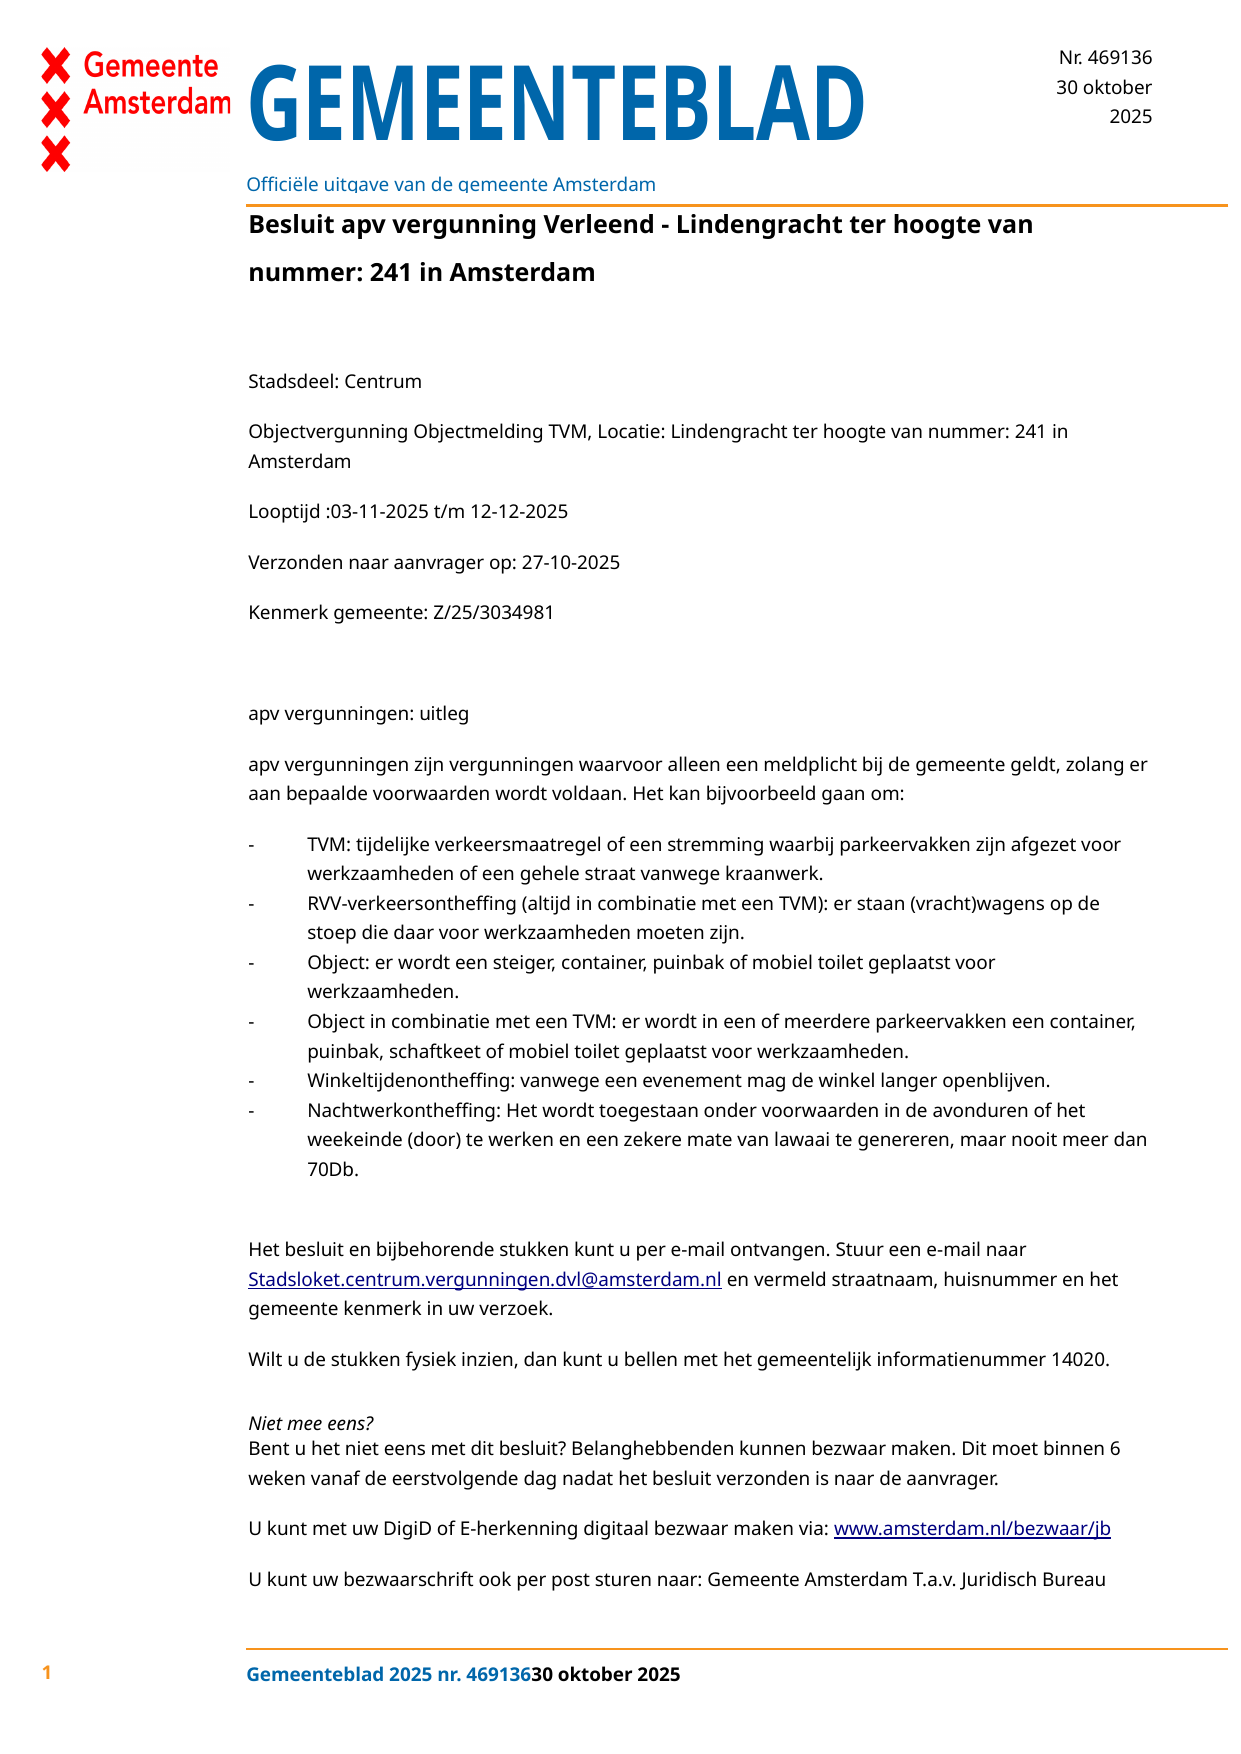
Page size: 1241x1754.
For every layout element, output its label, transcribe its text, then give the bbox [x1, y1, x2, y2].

text Looptijd :03-11-2025 t/m 12-12-2025 [248, 499, 1152, 524]
text apv vergunningen: uitleg [248, 700, 1152, 726]
list Winkeltijdenontheffing: vanwege een evenement mag de winkel langer openblijven. [248, 1067, 1152, 1093]
text Wilt u de stukken fysiek inzien, dan kunt u bellen met het gemeentelijk informatienummer 14020. [248, 1346, 1152, 1372]
list RVV-verkeersontheffing (altijd in combinatie met een TVM): er staan (vracht)wagens op de stoep die daar voor werkzaamheden moeten zijn. [248, 890, 1152, 945]
text Kenmerk gemeente: Z/25/3034981 [248, 599, 1152, 625]
text Besluit apv vergunning Verleend - Lindengracht ter hoogte van nummer: 241 in Amsterdam [248, 207, 1152, 288]
text U kunt uw bezwaarschrift ook per post sturen naar: Gemeente Amsterdam T.a.v. Juridisch Bureau [248, 1566, 1152, 1592]
list Object in combinatie met een TVM: er wordt in een of meerdere parkeervakken een container, puinbak, schaftkeet of mobiel toilet geplaatst voor werkzaamheden. [248, 1008, 1152, 1064]
text Objectvergunning Objectmelding TVM, Locatie: Lindengracht ter hoogte van nummer: 241 in Amsterdam [248, 419, 1152, 474]
list Object: er wordt een steiger, container, puinbak of mobiel toilet geplaatst voor werkzaamheden. [248, 949, 1152, 1004]
list TVM: tijdelijke verkeersmaatregel of een stremming waarbij parkeervakken zijn afgezet voor werkzaamheden of een gehele straat vanwege kraanwerk. [248, 831, 1152, 886]
picture [41, 47, 231, 172]
text apv vergunningen zijn vergunningen waarvoor alleen een meldplicht bij de gemeente geldt, zolang er aan bepaalde voorwaarden wordt voldaan. Het kan bijvoorbeeld gaan om: [248, 751, 1152, 806]
text Het besluit en bijbehorende stukken kunt u per e-mail ontvangen. Stuur een e-mail naar Stadsloket.centrum.vergunningen.dvl@amsterdam.nl en vermeld straatnaam, huisnummer en het gemeente kenmerk in uw verzoek. [248, 1236, 1152, 1321]
text Niet mee eens? [248, 1410, 1152, 1436]
text U kunt met uw DigiD of E-herkenning digitaal bezwaar maken via: www.amsterdam.nl/bezwaar/jb [248, 1516, 1152, 1541]
text Verzonden naar aanvrager op: 27-10-2025 [248, 549, 1152, 575]
text Stadsdeel: Centrum [248, 368, 1152, 394]
list Nachtwerkontheffing: Het wordt toegestaan onder voorwaarden in de avonduren of het weekeinde (door) te werken en een zekere mate van lawaai te genereren, maar nooit meer dan 70Db. [248, 1097, 1152, 1182]
text Bent u het niet eens met dit besluit? Belanghebbenden kunnen bezwaar maken. Dit moet binnen 6 weken vanaf de eerstvolgende dag nadat het besluit verzonden is naar de aanvrager. [248, 1436, 1152, 1491]
